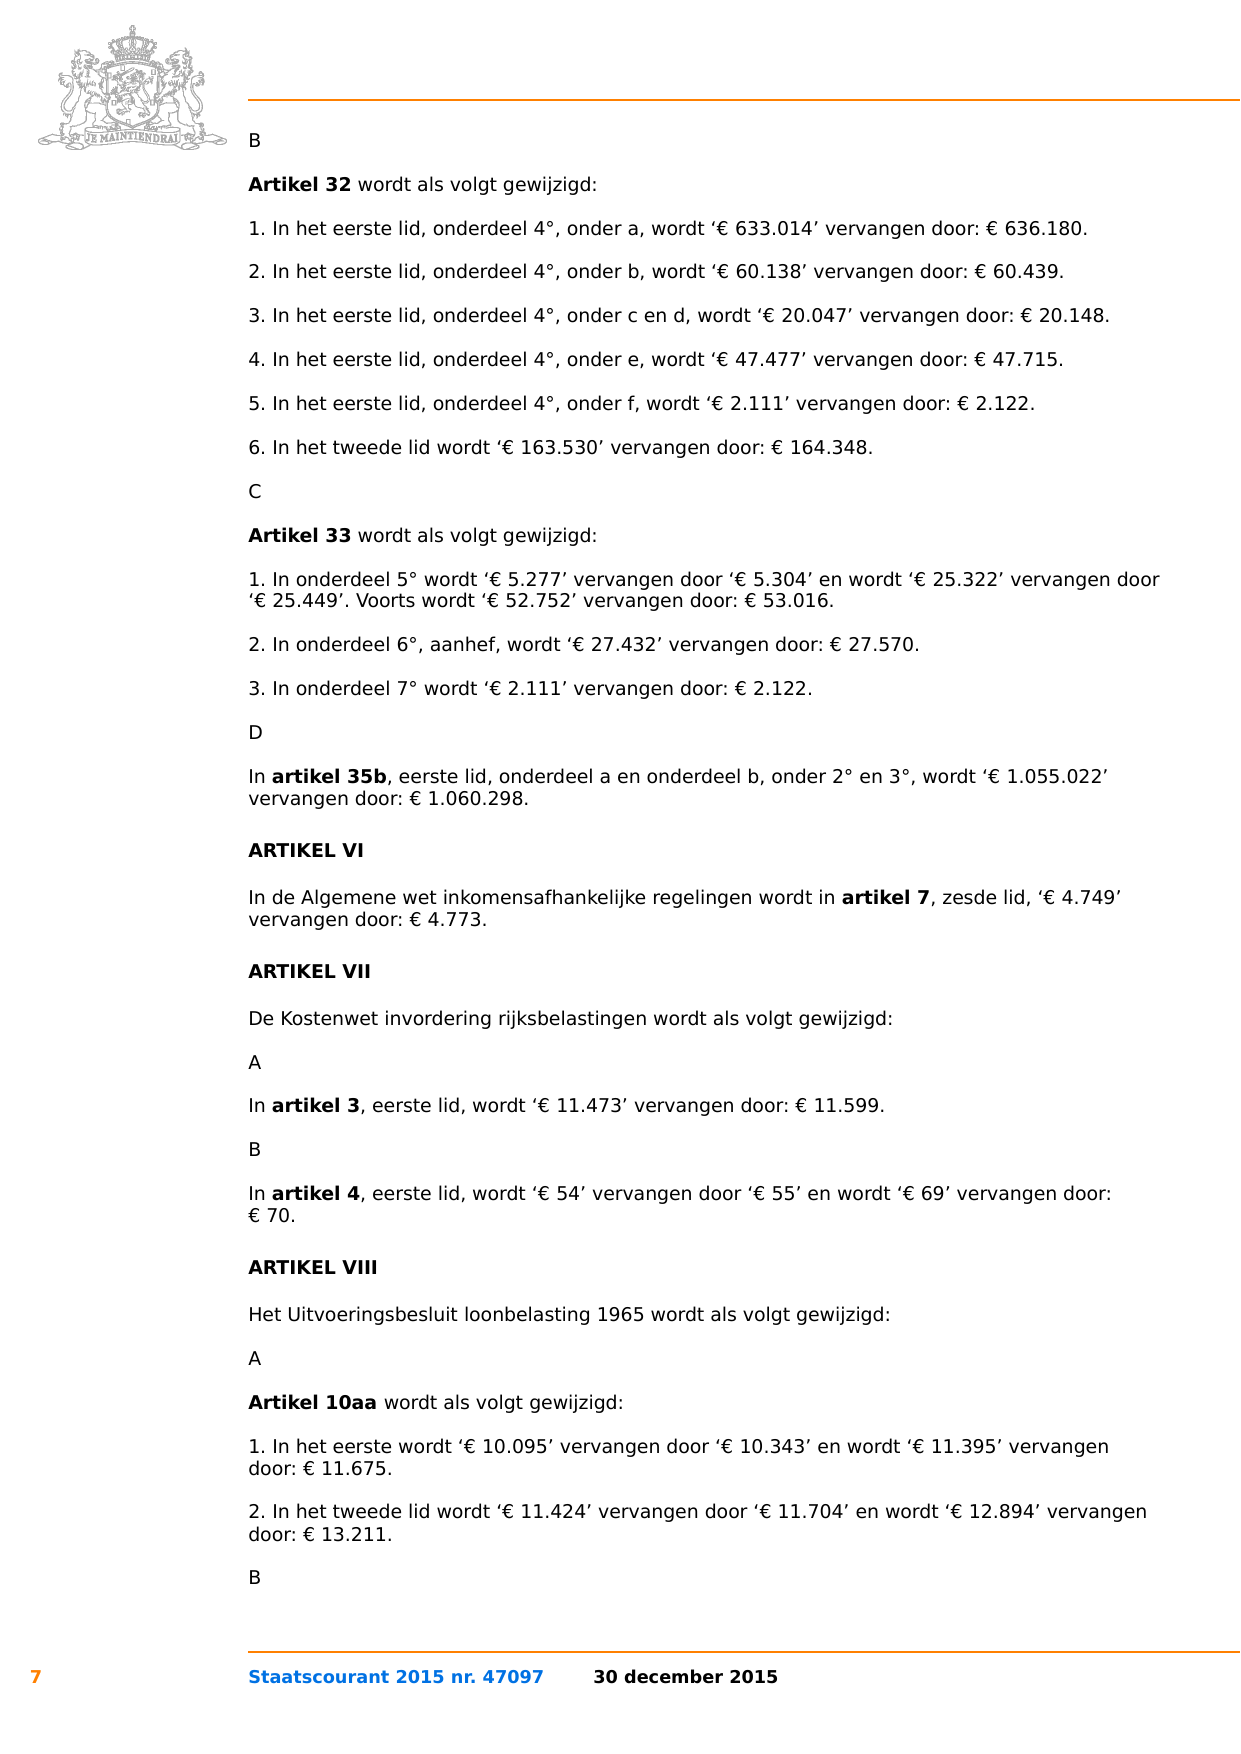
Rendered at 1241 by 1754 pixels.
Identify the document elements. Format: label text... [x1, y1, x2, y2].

text 5. In het eerste lid, onderdeel 4°, onder f, wordt ‘€ 2.111’ vervangen door: € 2.122. [248, 393, 1163, 415]
subtitle ARTIKEL VIII [248, 1257, 1163, 1279]
picture [38, 25, 227, 150]
text Artikel 10aa wordt als volgt gewijzigd: [248, 1392, 1163, 1414]
text B [248, 1139, 1163, 1161]
text 1. In onderdeel 5° wordt ‘€ 5.277’ vervangen door ‘€ 5.304’ en wordt ‘€ 25.322’ vervangen door ‘€ 25.449’. Voorts wordt ‘€ 52.752’ vervangen door: € 53.016. [248, 568, 1163, 612]
text D [248, 722, 1163, 744]
text 2. In onderdeel 6°, aanhef, wordt ‘€ 27.432’ vervangen door: € 27.570. [248, 634, 1163, 656]
text In de Algemene wet inkomensafhankelijke regelingen wordt in artikel 7, zesde lid, ‘€ 4.749’ vervangen door: € 4.773. [248, 887, 1163, 931]
text A [248, 1348, 1163, 1370]
text 1. In het eerste lid, onderdeel 4°, onder a, wordt ‘€ 633.014’ vervangen door: € 636.180. [248, 218, 1163, 239]
text De Kostenwet invordering rijksbelastingen wordt als volgt gewijzigd: [248, 1008, 1163, 1030]
text Artikel 32 wordt als volgt gewijzigd: [248, 174, 1163, 196]
text In artikel 4, eerste lid, wordt ‘€ 54’ vervangen door ‘€ 55’ en wordt ‘€ 69’ vervangen door: € 70. [248, 1183, 1163, 1227]
text B [248, 1567, 1163, 1589]
text In artikel 35b, eerste lid, onderdeel a en onderdeel b, onder 2° en 3°, wordt ‘€ 1.055.022’ vervangen door: € 1.060.298. [248, 766, 1163, 810]
text In artikel 3, eerste lid, wordt ‘€ 11.473’ vervangen door: € 11.599. [248, 1095, 1163, 1117]
text 2. In het tweede lid wordt ‘€ 11.424’ vervangen door ‘€ 11.704’ en wordt ‘€ 12.894’ vervangen door: € 13.211. [248, 1501, 1163, 1545]
text Het Uitvoeringsbesluit loonbelasting 1965 wordt als volgt gewijzigd: [248, 1304, 1163, 1326]
text C [248, 481, 1163, 503]
subtitle ARTIKEL VI [248, 840, 1163, 862]
text A [248, 1052, 1163, 1073]
text B [248, 130, 1163, 152]
text 2. In het eerste lid, onderdeel 4°, onder b, wordt ‘€ 60.138’ vervangen door: € 60.439. [248, 261, 1163, 283]
text Artikel 33 wordt als volgt gewijzigd: [248, 524, 1163, 547]
text 4. In het eerste lid, onderdeel 4°, onder e, wordt ‘€ 47.477’ vervangen door: € 47.715. [248, 349, 1163, 371]
subtitle ARTIKEL VII [248, 961, 1163, 983]
text 1. In het eerste wordt ‘€ 10.095’ vervangen door ‘€ 10.343’ en wordt ‘€ 11.395’ vervangen door: € 11.675. [248, 1436, 1163, 1479]
text 3. In onderdeel 7° wordt ‘€ 2.111’ vervangen door: € 2.122. [248, 678, 1163, 700]
text 6. In het tweede lid wordt ‘€ 163.530’ vervangen door: € 164.348. [248, 437, 1163, 459]
text 3. In het eerste lid, onderdeel 4°, onder c en d, wordt ‘€ 20.047’ vervangen door: € 20.148. [248, 305, 1163, 327]
